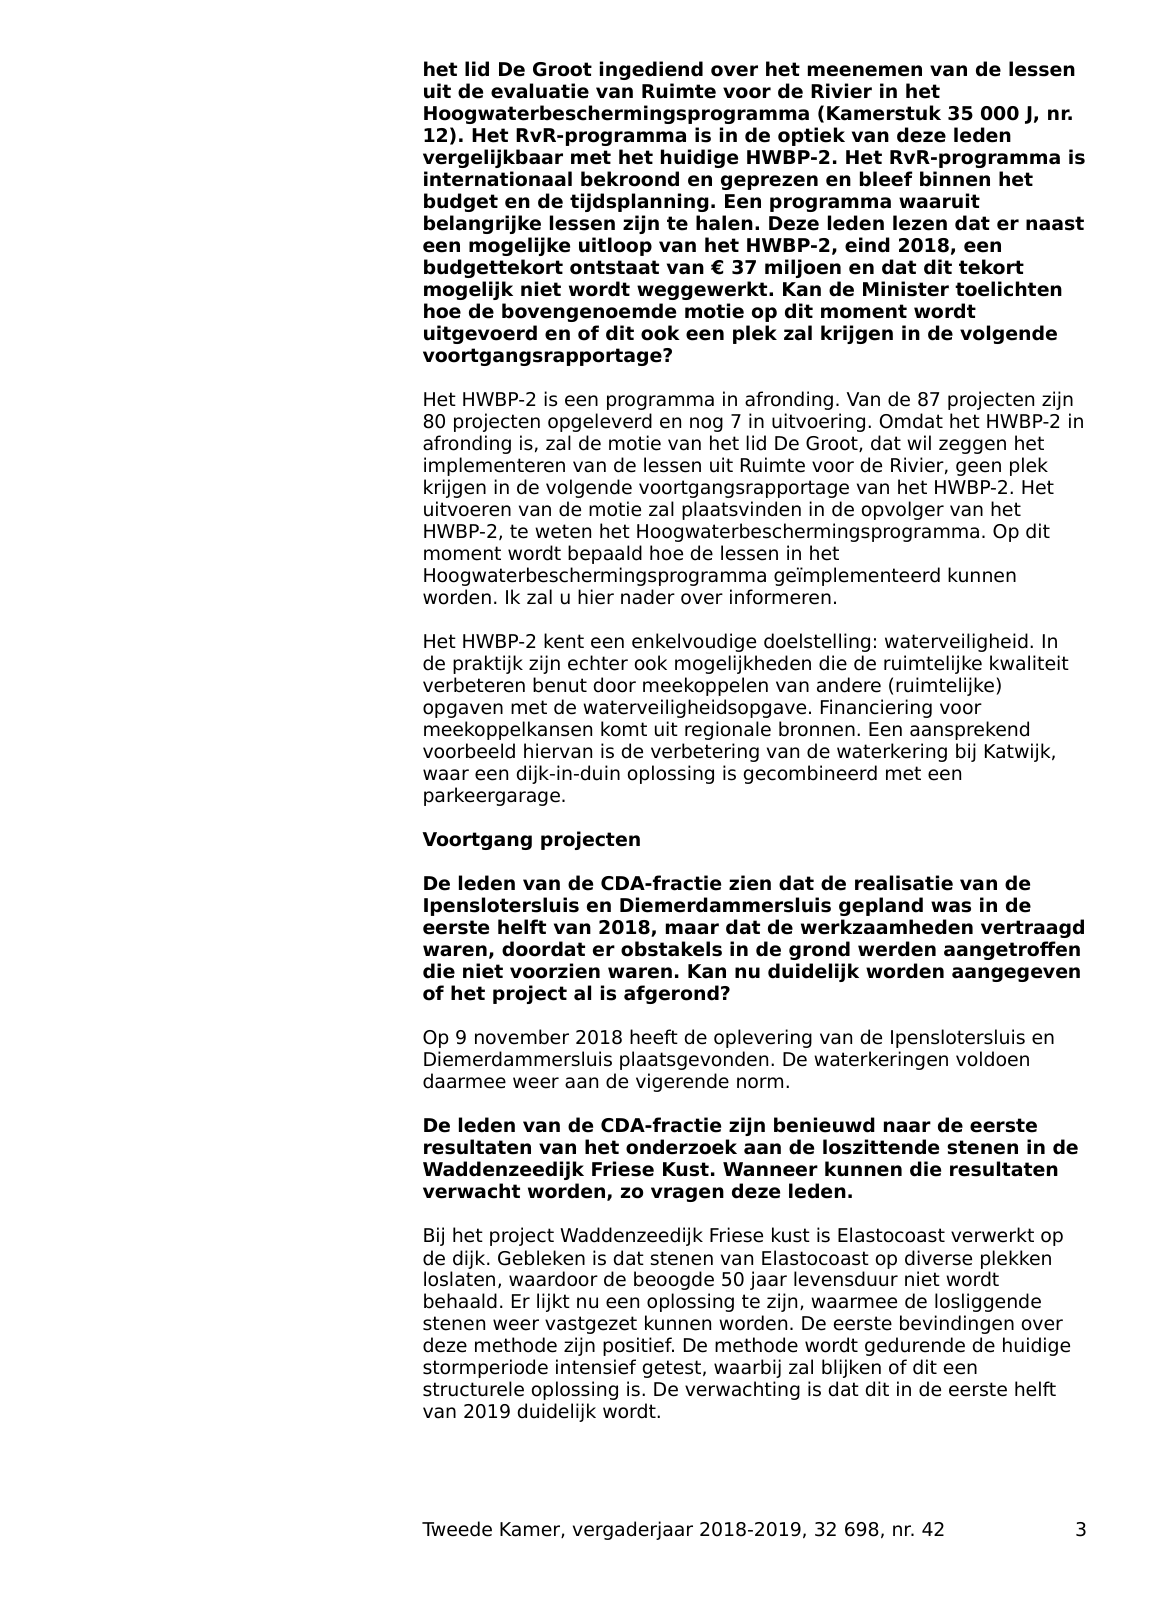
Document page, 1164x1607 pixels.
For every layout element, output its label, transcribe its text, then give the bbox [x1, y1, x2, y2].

text Het HWBP-2 is een programma in afronding. Van de 87 projecten zijn 80 projecten opgeleverd en nog 7 in uitvoering. Omdat het HWBP-2 in afronding is, zal de motie van het lid De Groot, dat wil zeggen het implementeren van de lessen uit Ruimte voor de Rivier, geen plek krijgen in de volgende voortgangsrapportage van het HWBP-2. Het uitvoeren van de motie zal plaatsvinden in de opvolger van het HWBP-2, te weten het Hoogwaterbeschermingsprogramma. Op dit moment wordt bepaald hoe de lessen in het Hoogwaterbeschermingsprogramma geïmplementeerd kunnen worden. Ik zal u hier nader over informeren. [422, 389, 1087, 609]
text het lid De Groot ingediend over het meenemen van de lessen uit de evaluatie van Ruimte voor de Rivier in het Hoogwaterbeschermingsprogramma (Kamerstuk 35 000 J, nr. 12). Het RvR-programma is in de optiek van deze leden vergelijkbaar met het huidige HWBP-2. Het RvR-programma is internationaal bekroond en geprezen en bleef binnen het budget en de tijdsplanning. Een programma waaruit belangrijke lessen zijn te halen. Deze leden lezen dat er naast een mogelijke uitloop van het HWBP-2, eind 2018, een budgettekort ontstaat van € 37 miljoen en dat dit tekort mogelijk niet wordt weggewerkt. Kan de Minister toelichten hoe de bovengenoemde motie op dit moment wordt uitgevoerd en of dit ook een plek zal krijgen in de volgende voortgangsrapportage? [422, 59, 1087, 367]
subtitle Voortgang projecten [422, 829, 1087, 851]
text De leden van de CDA-fractie zijn benieuwd naar de eerste resultaten van het onderzoek aan de loszittende stenen in de Waddenzeedijk Friese Kust. Wanneer kunnen die resultaten verwacht worden, zo vragen deze leden. [422, 1115, 1087, 1203]
text De leden van de CDA-fractie zien dat de realisatie van de Ipenslotersluis en Diemerdammersluis gepland was in de eerste helft van 2018, maar dat de werkzaamheden vertraagd waren, doordat er obstakels in de grond werden aangetroffen die niet voorzien waren. Kan nu duidelijk worden aangegeven of het project al is afgerond? [422, 873, 1087, 1005]
text Het HWBP-2 kent een enkelvoudige doelstelling: waterveiligheid. In de praktijk zijn echter ook mogelijkheden die de ruimtelijke kwaliteit verbeteren benut door meekoppelen van andere (ruimtelijke) opgaven met de waterveiligheidsopgave. Financiering voor meekoppelkansen komt uit regionale bronnen. Een aansprekend voorbeeld hiervan is de verbetering van de waterkering bij Katwijk, waar een dijk-in-duin oplossing is gecombineerd met een parkeergarage. [422, 631, 1087, 807]
text Bij het project Waddenzeedijk Friese kust is Elastocoast verwerkt op de dijk. Gebleken is dat stenen van Elastocoast op diverse plekken loslaten, waardoor de beoogde 50 jaar levensduur niet wordt behaald. Er lijkt nu een oplossing te zijn, waarmee de losliggende stenen weer vastgezet kunnen worden. De eerste bevindingen over deze methode zijn positief. De methode wordt gedurende de huidige stormperiode intensief getest, waarbij zal blijken of dit een structurele oplossing is. De verwachting is dat dit in de eerste helft van 2019 duidelijk wordt. [422, 1225, 1087, 1423]
text Op 9 november 2018 heeft de oplevering van de Ipenslotersluis en Diemerdammersluis plaatsgevonden. De waterkeringen voldoen daarmee weer aan de vigerende norm. [422, 1027, 1087, 1093]
